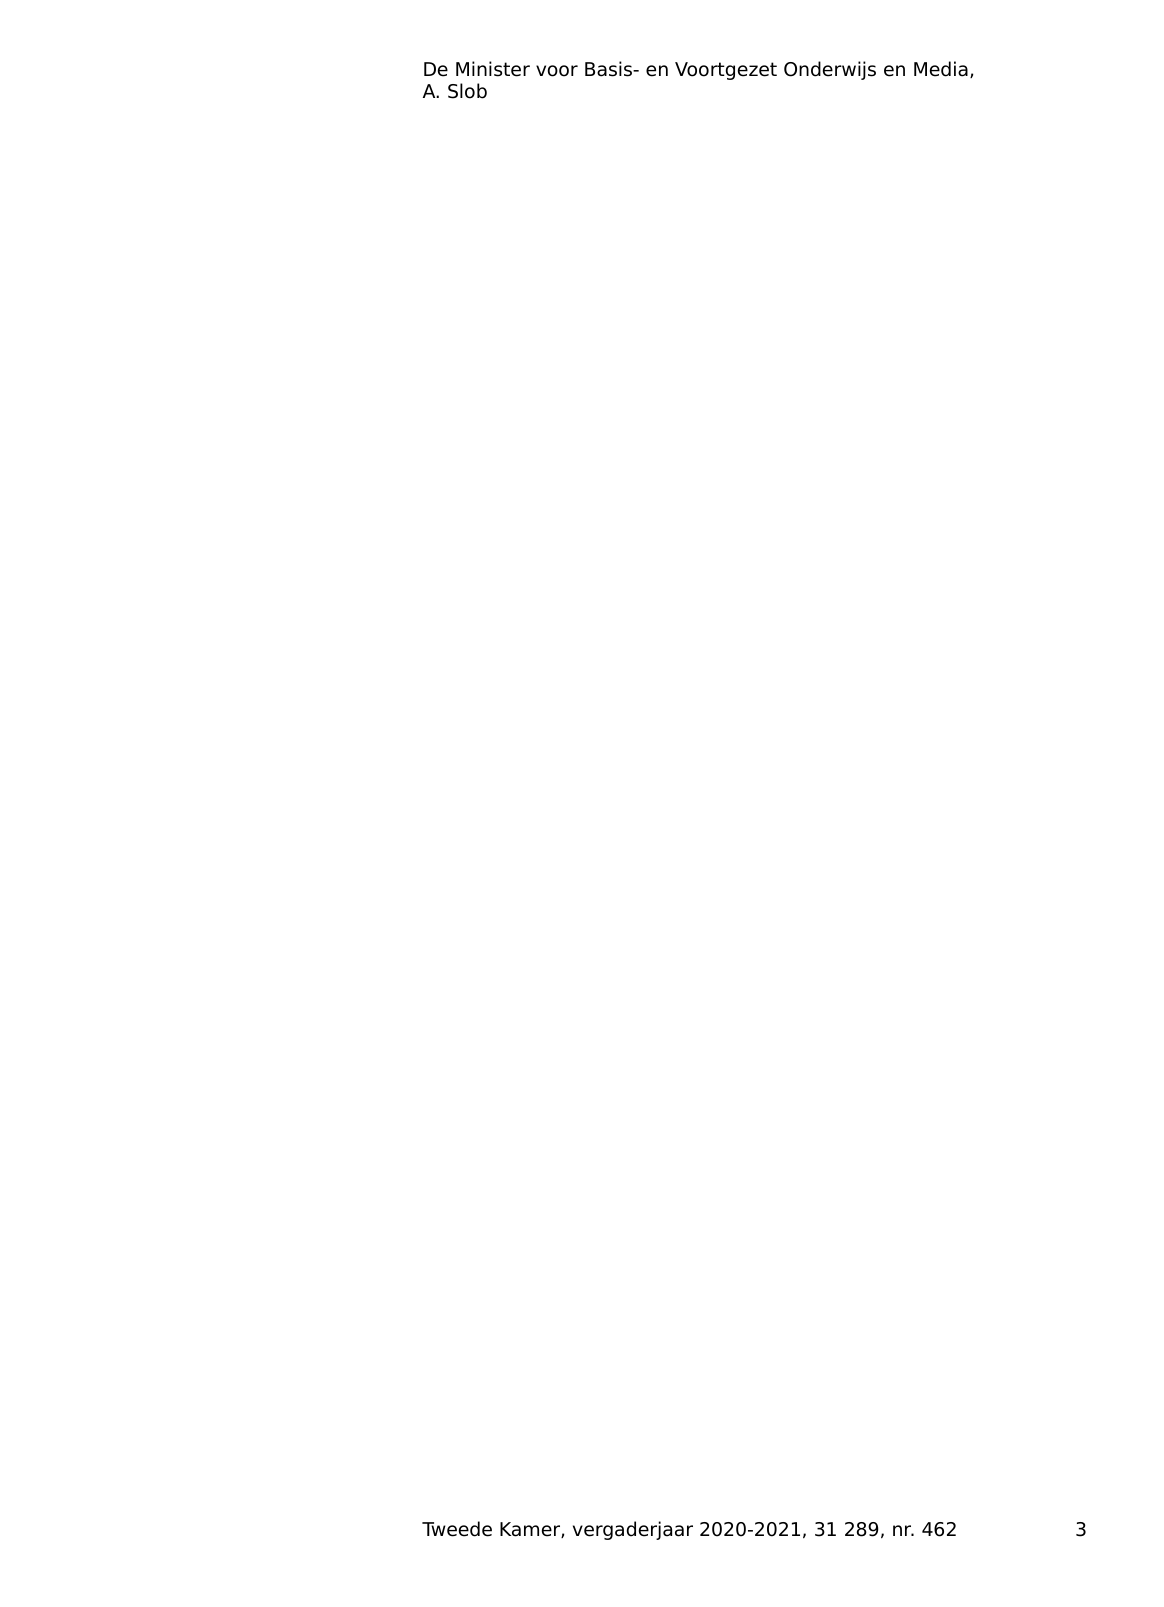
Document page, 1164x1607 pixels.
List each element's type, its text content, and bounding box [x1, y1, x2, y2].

text De Minister voor Basis- en Voortgezet Onderwijs en Media, A. Slob [422, 59, 1087, 103]
